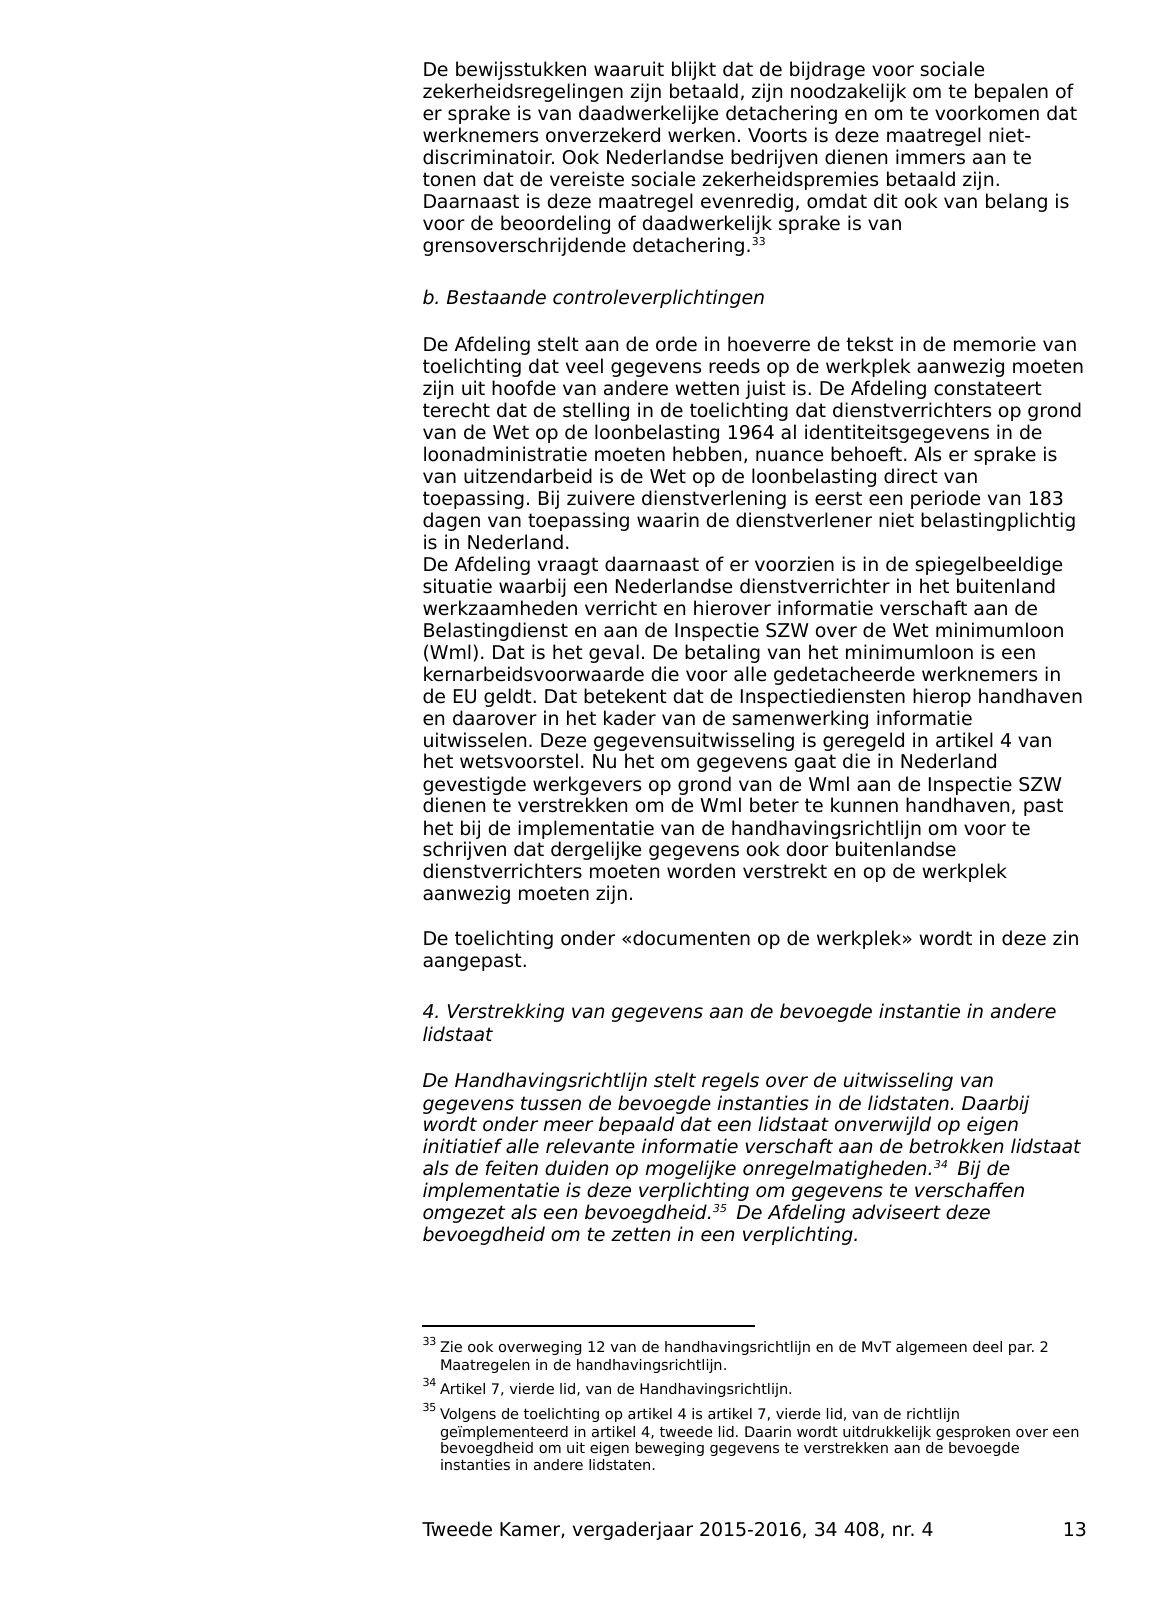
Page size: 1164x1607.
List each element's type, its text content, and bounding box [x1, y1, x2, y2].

text Artikel 7, vierde lid, van de Handhavingsrichtlijn. [422, 1377, 1087, 1399]
text Zie ook overweging 12 van de handhavingsrichtlijn en de MvT algemeen deel par. 2 Maatregelen in de handhavingsrichtlijn. [422, 1335, 1087, 1374]
text De Afdeling stelt aan de orde in hoeverre de tekst in de memorie van toelichting dat veel gegevens reeds op de werkplek aanwezig moeten zijn uit hoofde van andere wetten juist is. De Afdeling constateert terecht dat de stelling in de toelichting dat dienstverrichters op grond van de Wet op de loonbelasting 1964 al identiteitsgegevens in de loonadministratie moeten hebben, nuance behoeft. Als er sprake is van uitzendarbeid is de Wet op de loonbelasting direct van toepassing. Bij zuivere dienstverlening is eerst een periode van 183 dagen van toepassing waarin de dienstverlener niet belastingplichtig is in Nederland. [422, 334, 1087, 554]
text De Afdeling vraagt daarnaast of er voorzien is in de spiegelbeeldige situatie waarbij een Nederlandse dienstverrichter in het buitenland werkzaamheden verricht en hierover informatie verschaft aan de Belastingdienst en aan de Inspectie SZW over de Wet minimumloon (Wml). Dat is het geval. De betaling van het minimumloon is een kernarbeidsvoorwaarde die voor alle gedetacheerde werknemers in de EU geldt. Dat betekent dat de Inspectiediensten hierop handhaven en daarover in het kader van de samenwerking informatie uitwisselen. Deze gegevensuitwisseling is geregeld in artikel 4 van het wetsvoorstel. Nu het om gegevens gaat die in Nederland gevestigde werkgevers op grond van de Wml aan de Inspectie SZW dienen te verstrekken om de Wml beter te kunnen handhaven, past het bij de implementatie van de handhavingsrichtlijn om voor te schrijven dat dergelijke gegevens ook door buitenlandse dienstverrichters moeten worden verstrekt en op de werkplek aanwezig moeten zijn. [422, 554, 1087, 905]
text De toelichting onder «documenten op de werkplek» wordt in deze zin aangepast. [422, 927, 1087, 971]
subtitle 4. Verstrekking van gegevens aan de bevoegde instantie in andere lidstaat [422, 1001, 1087, 1045]
subtitle b. Bestaande controleverplichtingen [422, 287, 1087, 309]
text De bewijsstukken waaruit blijkt dat de bijdrage voor sociale zekerheidsregelingen zijn betaald, zijn noodzakelijk om te bepalen of er sprake is van daadwerkelijke detachering en om te voorkomen dat werknemers onverzekerd werken. Voorts is deze maatregel niet-discriminatoir. Ook Nederlandse bedrijven dienen immers aan te tonen dat de vereiste sociale zekerheidspremies betaald zijn. Daarnaast is deze maatregel evenredig, omdat dit ook van belang is voor de beoordeling of daadwerkelijk sprake is van grensoverschrijdende detachering. [422, 59, 1087, 257]
text De Handhavingsrichtlijn stelt regels over de uitwisseling van gegevens tussen de bevoegde instanties in de lidstaten. Daarbij wordt onder meer bepaald dat een lidstaat onverwijld op eigen initiatief alle relevante informatie verschaft aan de betrokken lidstaat als de feiten duiden op mogelijke onregelmatigheden. Bij de implementatie is deze verplichting om gegevens te verschaffen omgezet als een bevoegdheid. De Afdeling adviseert deze bevoegdheid om te zetten in een verplichting. [422, 1070, 1087, 1246]
text Volgens de toelichting op artikel 4 is artikel 7, vierde lid, van de richtlijn geïmplementeerd in artikel 4, tweede lid. Daarin wordt uitdrukkelijk gesproken over een bevoegdheid om uit eigen beweging gegevens te verstrekken aan de bevoegde instanties in andere lidstaten. [422, 1402, 1087, 1474]
